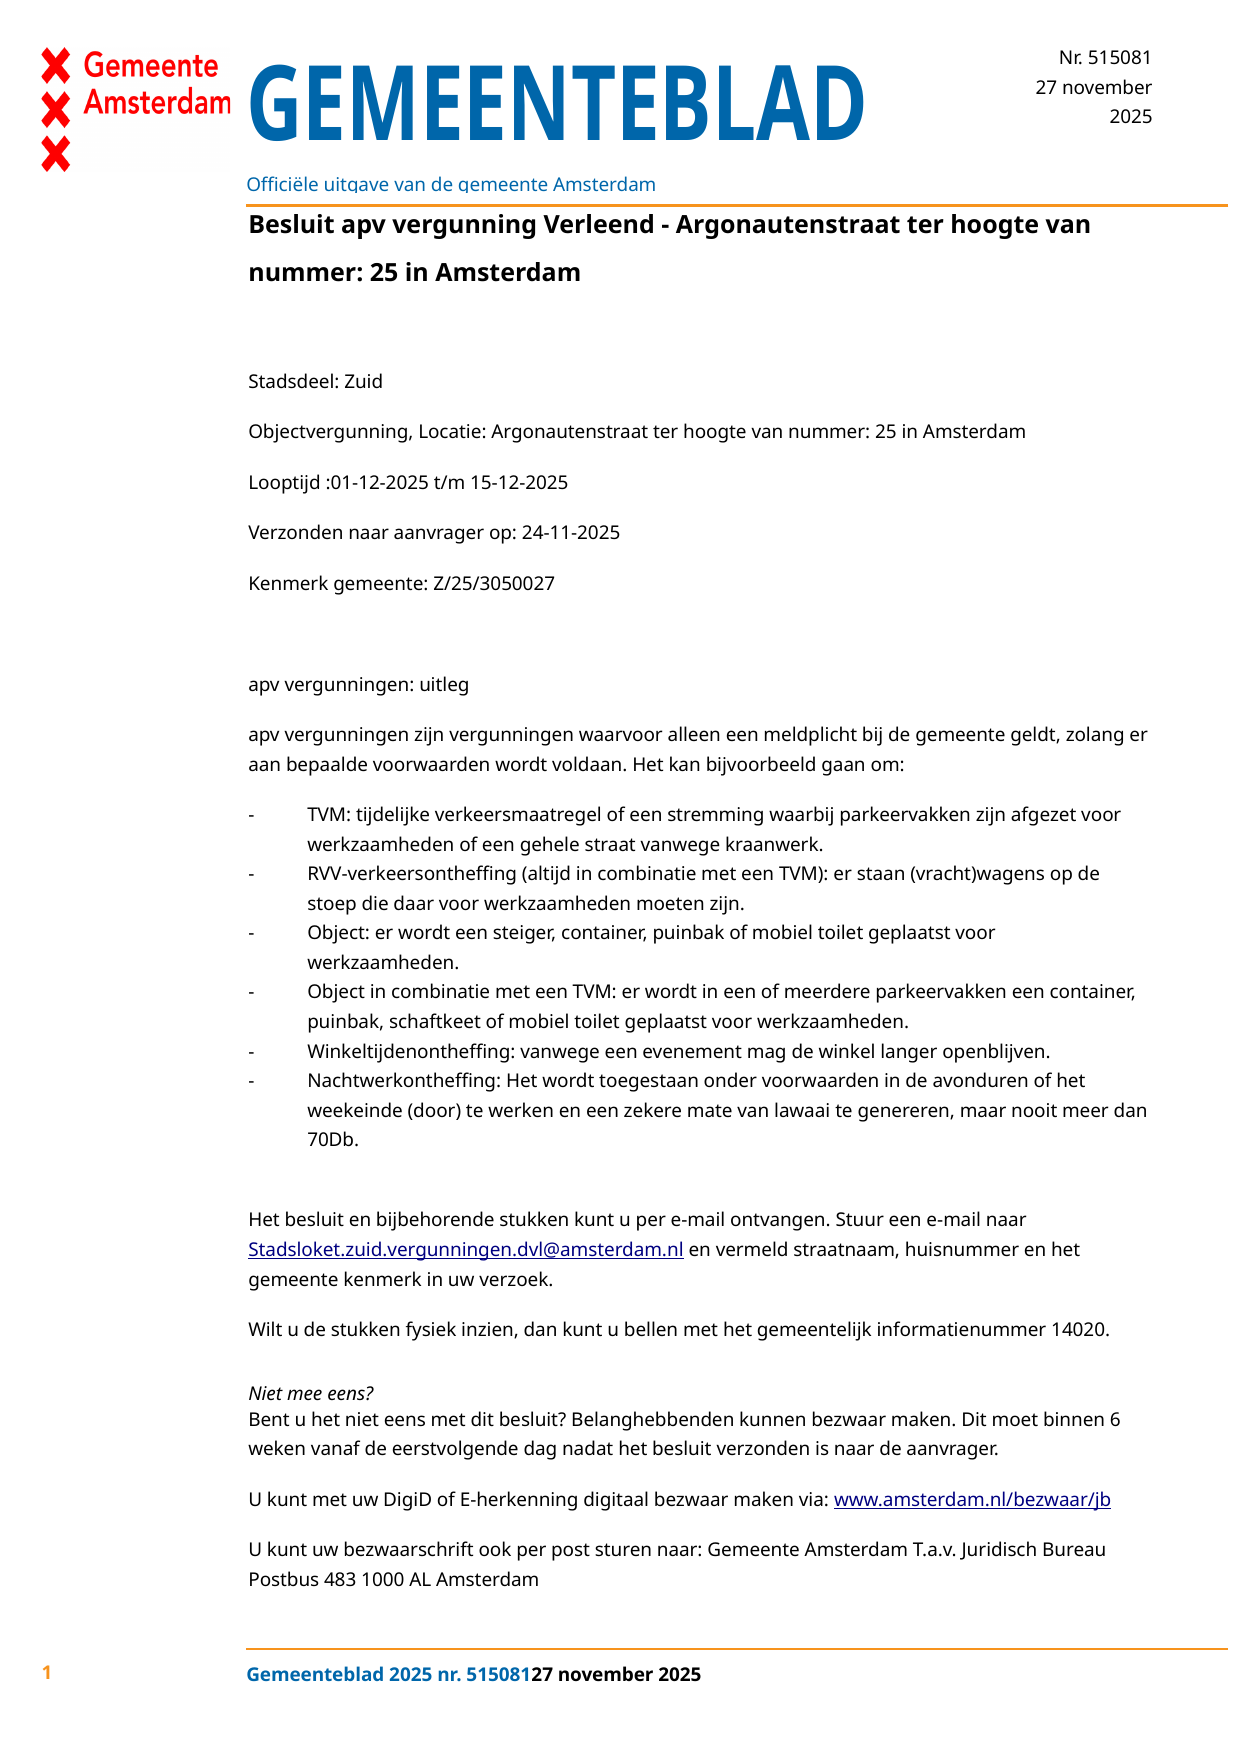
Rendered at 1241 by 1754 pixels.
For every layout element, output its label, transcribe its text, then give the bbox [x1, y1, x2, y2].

text apv vergunningen: uitleg [248, 671, 1152, 697]
text Niet mee eens? [248, 1380, 1152, 1406]
list TVM: tijdelijke verkeersmaatregel of een stremming waarbij parkeervakken zijn afgezet voor werkzaamheden of een gehele straat vanwege kraanwerk. [248, 801, 1152, 857]
text U kunt met uw DigiD of E-herkenning digitaal bezwaar maken via: www.amsterdam.nl/bezwaar/jb [248, 1486, 1152, 1512]
picture [41, 47, 231, 172]
list Object: er wordt een steiger, container, puinbak of mobiel toilet geplaatst voor werkzaamheden. [248, 919, 1152, 975]
list RVV-verkeersontheffing (altijd in combinatie met een TVM): er staan (vracht)wagens op de stoep die daar voor werkzaamheden moeten zijn. [248, 860, 1152, 916]
text Kenmerk gemeente: Z/25/3050027 [248, 570, 1152, 596]
text Objectvergunning, Locatie: Argonautenstraat ter hoogte van nummer: 25 in Amsterdam [248, 419, 1152, 444]
list Winkeltijdenontheffing: vanwege een evenement mag de winkel langer openblijven. [248, 1038, 1152, 1064]
text Verzonden naar aanvrager op: 24-11-2025 [248, 519, 1152, 545]
text U kunt uw bezwaarschrift ook per post sturen naar: Gemeente Amsterdam T.a.v. Juridisch Bureau Postbus 483 1000 AL Amsterdam [248, 1536, 1152, 1592]
list Object in combinatie met een TVM: er wordt in een of meerdere parkeervakken een container, puinbak, schaftkeet of mobiel toilet geplaatst voor werkzaamheden. [248, 979, 1152, 1034]
text apv vergunningen zijn vergunningen waarvoor alleen een meldplicht bij de gemeente geldt, zolang er aan bepaalde voorwaarden wordt voldaan. Het kan bijvoorbeeld gaan om: [248, 721, 1152, 777]
text Besluit apv vergunning Verleend - Argonautenstraat ter hoogte van nummer: 25 in Amsterdam [248, 207, 1152, 288]
text Stadsdeel: Zuid [248, 368, 1152, 394]
list Nachtwerkontheffing: Het wordt toegestaan onder voorwaarden in de avonduren of het weekeinde (door) te werken en een zekere mate van lawaai te genereren, maar nooit meer dan 70Db. [248, 1067, 1152, 1152]
text Looptijd :01-12-2025 t/m 15-12-2025 [248, 469, 1152, 495]
text Bent u het niet eens met dit besluit? Belanghebbenden kunnen bezwaar maken. Dit moet binnen 6 weken vanaf de eerstvolgende dag nadat het besluit verzonden is naar de aanvrager. [248, 1406, 1152, 1461]
text Wilt u de stukken fysiek inzien, dan kunt u bellen met het gemeentelijk informatienummer 14020. [248, 1316, 1152, 1342]
text Het besluit en bijbehorende stukken kunt u per e-mail ontvangen. Stuur een e-mail naar Stadsloket.zuid.vergunningen.dvl@amsterdam.nl en vermeld straatnaam, huisnummer en het gemeente kenmerk in uw verzoek. [248, 1207, 1152, 1292]
